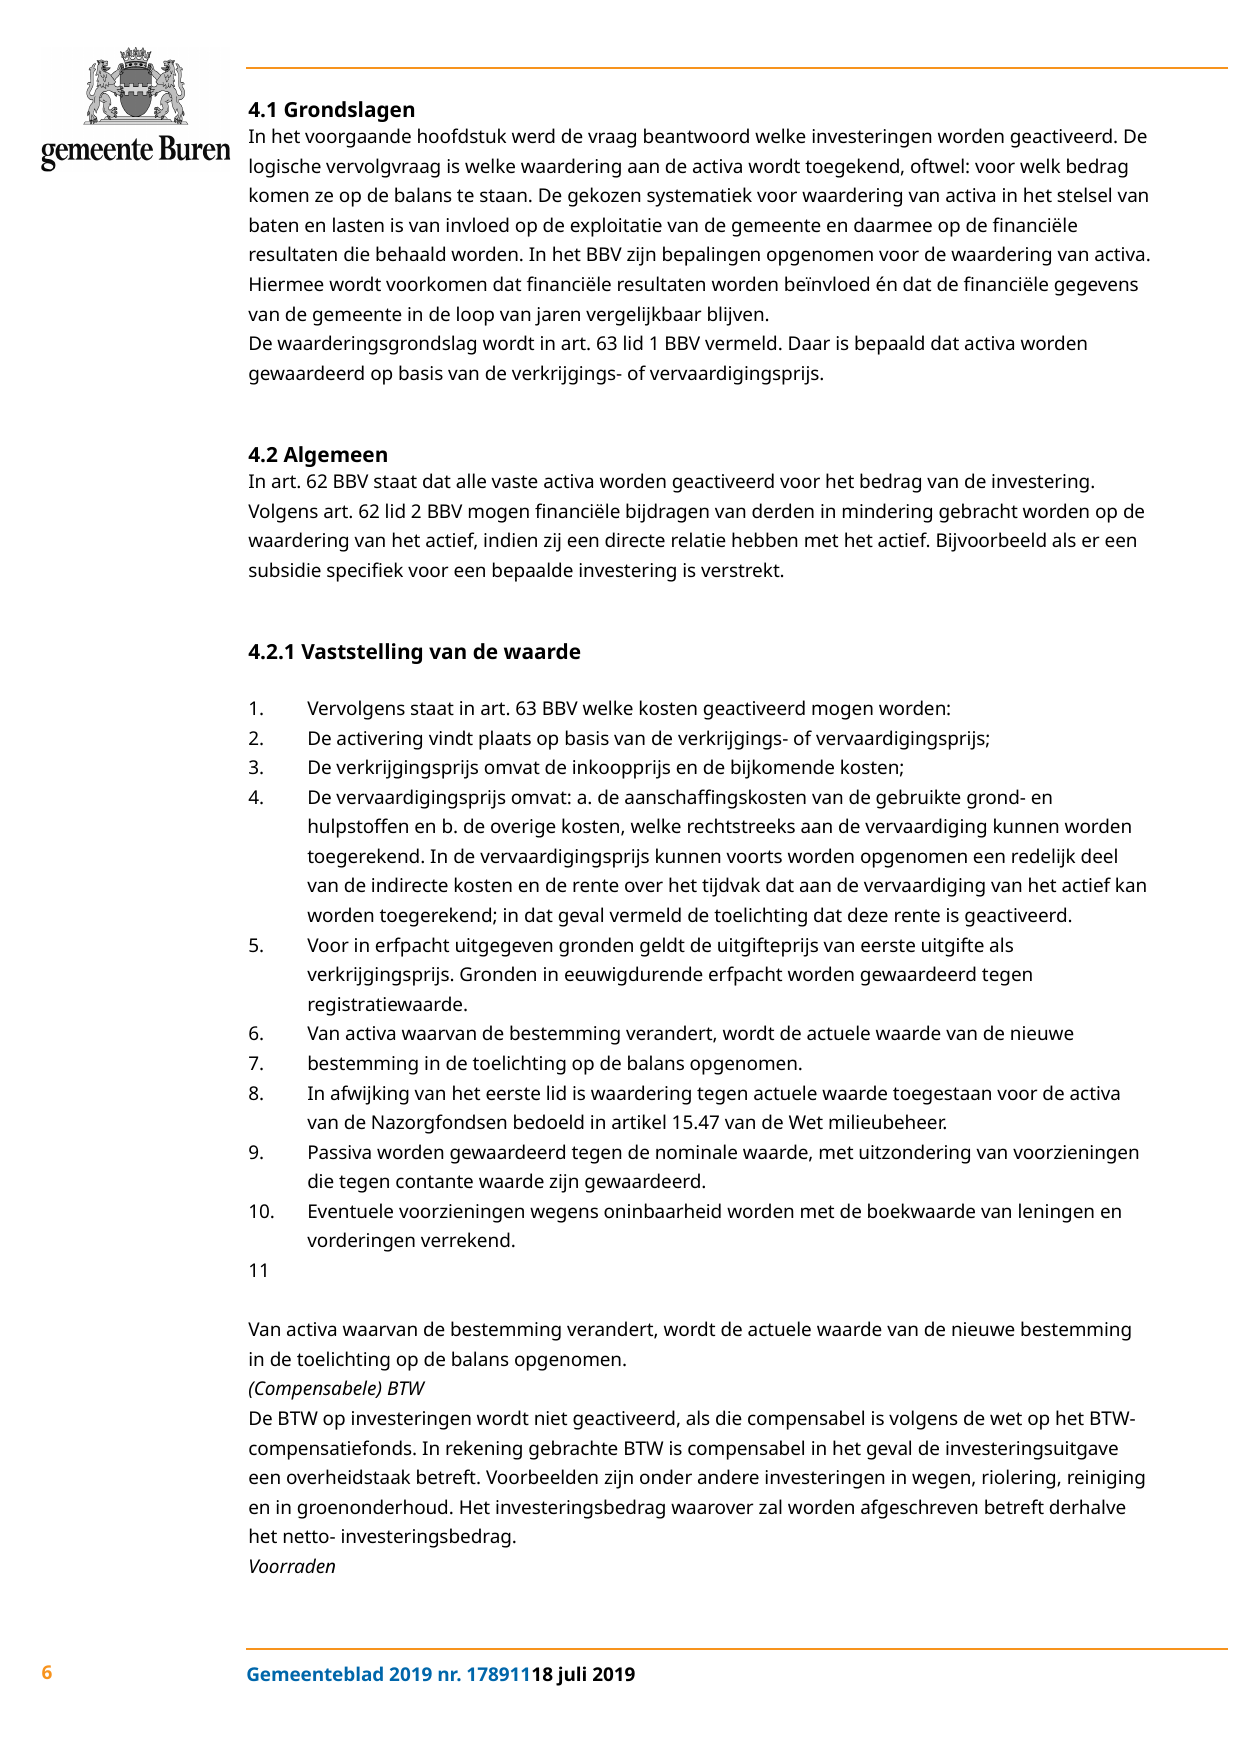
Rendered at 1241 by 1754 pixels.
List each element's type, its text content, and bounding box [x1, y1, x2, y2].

text In het voorgaande hoofdstuk werd de vraag beantwoord welke investeringen worden geactiveerd. De logische vervolgvraag is welke waardering aan de activa wordt toegekend, oftwel: voor welk bedrag komen ze op de balans te staan. De gekozen systematiek voor waardering van activa in het stelsel van baten en lasten is van invloed op de exploitatie van de gemeente en daarmee op de financiële resultaten die behaald worden. In het BBV zijn bepalingen opgenomen voor de waardering van activa. Hiermee wordt voorkomen dat financiële resultaten worden beïnvloed én dat de financiële gegevens van de gemeente in de loop van jaren vergelijkbaar blijven. [248, 123, 1152, 326]
text In art. 62 BBV staat dat alle vaste activa worden geactiveerd voor het bedrag van de investering. Volgens art. 62 lid 2 BBV mogen financiële bijdragen van derden in mindering gebracht worden op de waardering van het actief, indien zij een directe relatie hebben met het actief. Bijvoorbeeld als er een subsidie specifiek voor een bepaalde investering is verstrekt. [248, 468, 1152, 583]
text Van activa waarvan de bestemming verandert, wordt de actuele waarde van de nieuwe bestemming in de toelichting op de balans opgenomen. [248, 1316, 1152, 1372]
list In afwijking van het eerste lid is waardering tegen actuele waarde toegestaan voor de activa van de Nazorgfondsen bedoeld in artikel 15.47 van de Wet milieubeheer. [248, 1080, 1152, 1135]
list Voor in erfpacht uitgegeven gronden geldt de uitgifteprijs van eerste uitgifte als verkrijgingsprijs. Gronden in eeuwigdurende erfpacht worden gewaardeerd tegen registratiewaarde. [248, 932, 1152, 1017]
text 4.2 Algemeen [248, 440, 1152, 468]
picture [41, 47, 231, 172]
text (Compensabele) BTW [248, 1376, 1152, 1401]
text Voorraden [248, 1553, 1152, 1579]
list Vervolgens staat in art. 63 BBV welke kosten geactiveerd mogen worden: [248, 695, 1152, 721]
list Passiva worden gewaardeerd tegen de nominale waarde, met uitzondering van voorzieningen die tegen contante waarde zijn gewaardeerd. [248, 1139, 1152, 1194]
list De verkrijgingsprijs omvat de inkoopprijs en de bijkomende kosten; [248, 754, 1152, 780]
text De waarderingsgrondslag wordt in art. 63 lid 1 BBV vermeld. Daar is bepaald dat activa worden gewaardeerd op basis van de verkrijgings- of vervaardigingsprijs. [248, 330, 1152, 386]
list De vervaardigingsprijs omvat: a. de aanschaffingskosten van de gebruikte grond- en hulpstoffen en b. de overige kosten, welke rechtstreeks aan de vervaardiging kunnen worden toegerekend. In de vervaardigingsprijs kunnen voorts worden opgenomen een redelijk deel van de indirecte kosten en de rente over het tijdvak dat aan de vervaardiging van het actief kan worden toegerekend; in dat geval vermeld de toelichting dat deze rente is geactiveerd. [248, 784, 1152, 928]
list bestemming in de toelichting op de balans opgenomen. [248, 1050, 1152, 1076]
text De BTW op investeringen wordt niet geactiveerd, als die compensabel is volgens de wet op het BTW-compensatiefonds. In rekening gebrachte BTW is compensabel in het geval de investeringsuitgave een overheidstaak betreft. Voorbeelden zijn onder andere investeringen in wegen, riolering, reiniging en in groenonderhoud. Het investeringsbedrag waarover zal worden afgeschreven betreft derhalve het netto- investeringsbedrag. [248, 1405, 1152, 1549]
text 4.2.1 Vaststelling van de waarde [248, 637, 1152, 666]
list De activering vindt plaats op basis van de verkrijgings- of vervaardigingsprijs; [248, 725, 1152, 750]
text 4.1 Grondslagen [248, 95, 1152, 123]
list Van activa waarvan de bestemming verandert, wordt de actuele waarde van de nieuwe [248, 1021, 1152, 1046]
list Eventuele voorzieningen wegens oninbaarheid worden met de boekwaarde van leningen en vorderingen verrekend. [248, 1198, 1152, 1253]
